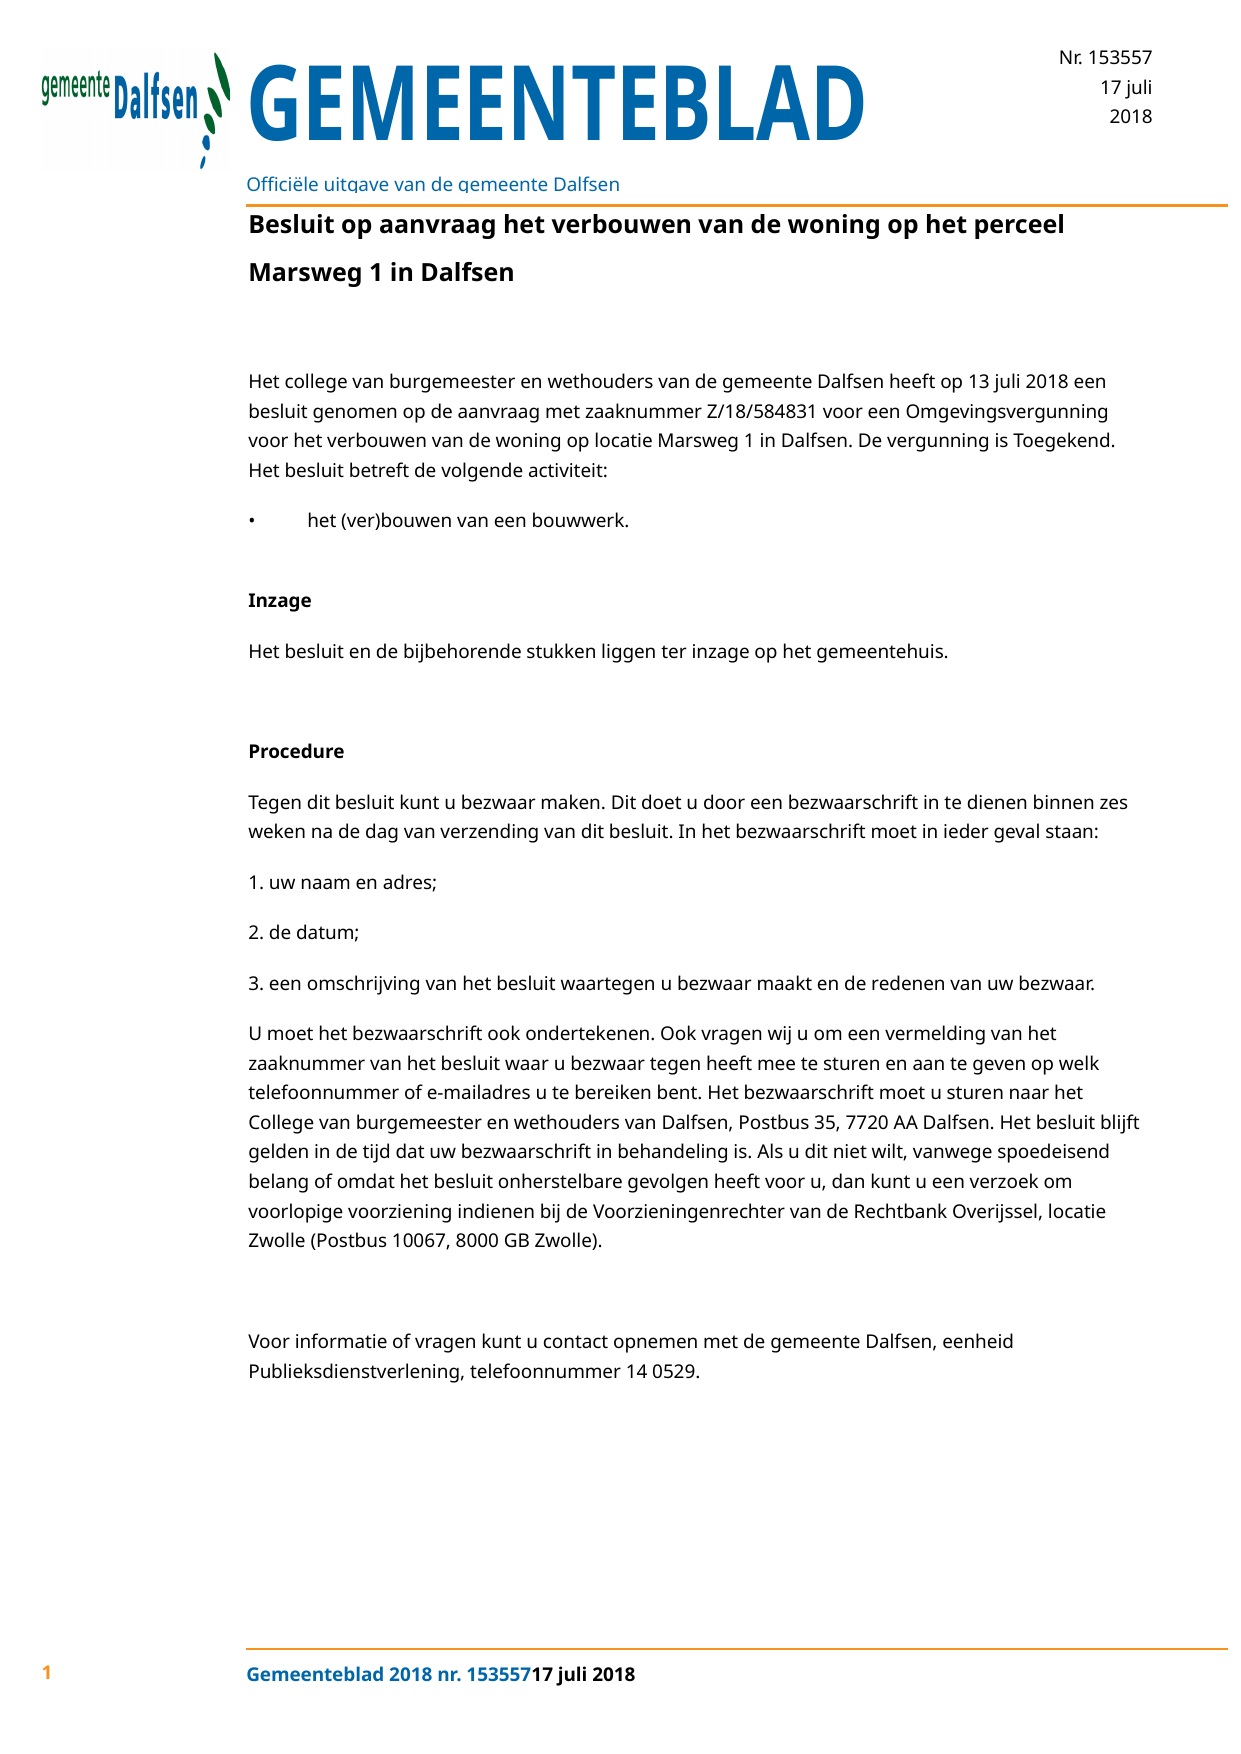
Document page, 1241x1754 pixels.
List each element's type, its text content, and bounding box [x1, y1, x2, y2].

text 1. uw naam en adres; [248, 869, 1152, 895]
text Het besluit en de bijbehorende stukken liggen ter inzage op het gemeentehuis. [248, 638, 1152, 664]
text Tegen dit besluit kunt u bezwaar maken. Dit doet u door een bezwaarschrift in te dienen binnen zes weken na de dag van verzending van dit besluit. In het bezwaarschrift moet in ieder geval staan: [248, 789, 1152, 844]
text Voor informatie of vragen kunt u contact opnemen met de gemeente Dalfsen, eenheid Publieksdienstverlening, telefoonnummer 14 0529. [248, 1328, 1152, 1384]
text 2. de datum; [248, 919, 1152, 945]
text 3. een omschrijving van het besluit waartegen u bezwaar maakt en de redenen van uw bezwaar. [248, 970, 1152, 996]
picture [41, 47, 231, 172]
text Inzage [248, 587, 1152, 613]
text U moet het bezwaarschrift ook ondertekenen. Ook vragen wij u om een vermelding van het zaaknummer van het besluit waar u bezwaar tegen heeft mee te sturen en aan te geven op welk telefoonnummer of e-mailadres u te bereiken bent. Het bezwaarschrift moet u sturen naar het College van burgemeester en wethouders van Dalfsen, Postbus 35, 7720 AA Dalfsen. Het besluit blijft gelden in de tijd dat uw bezwaarschrift in behandeling is. Als u dit niet wilt, vanwege spoedeisend belang of omdat het besluit onherstelbare gevolgen heeft voor u, dan kunt u een verzoek om voorlopige voorziening indienen bij de Voorzieningenrechter van de Rechtbank Overijssel, locatie Zwolle (Postbus 10067, 8000 GB Zwolle). [248, 1020, 1152, 1253]
text Besluit op aanvraag het verbouwen van de woning op het perceel Marsweg 1 in Dalfsen [248, 207, 1152, 288]
text Procedure [248, 739, 1152, 764]
text Het college van burgemeester en wethouders van de gemeente Dalfsen heeft op 13 juli 2018 een besluit genomen op de aanvraag met zaaknummer Z/18/584831 voor een Omgevingsvergunning voor het verbouwen van de woning op locatie Marsweg 1 in Dalfsen. De vergunning is Toegekend. Het besluit betreft de volgende activiteit: [248, 368, 1152, 483]
list het (ver)bouwen van een bouwwerk. [248, 507, 1152, 533]
